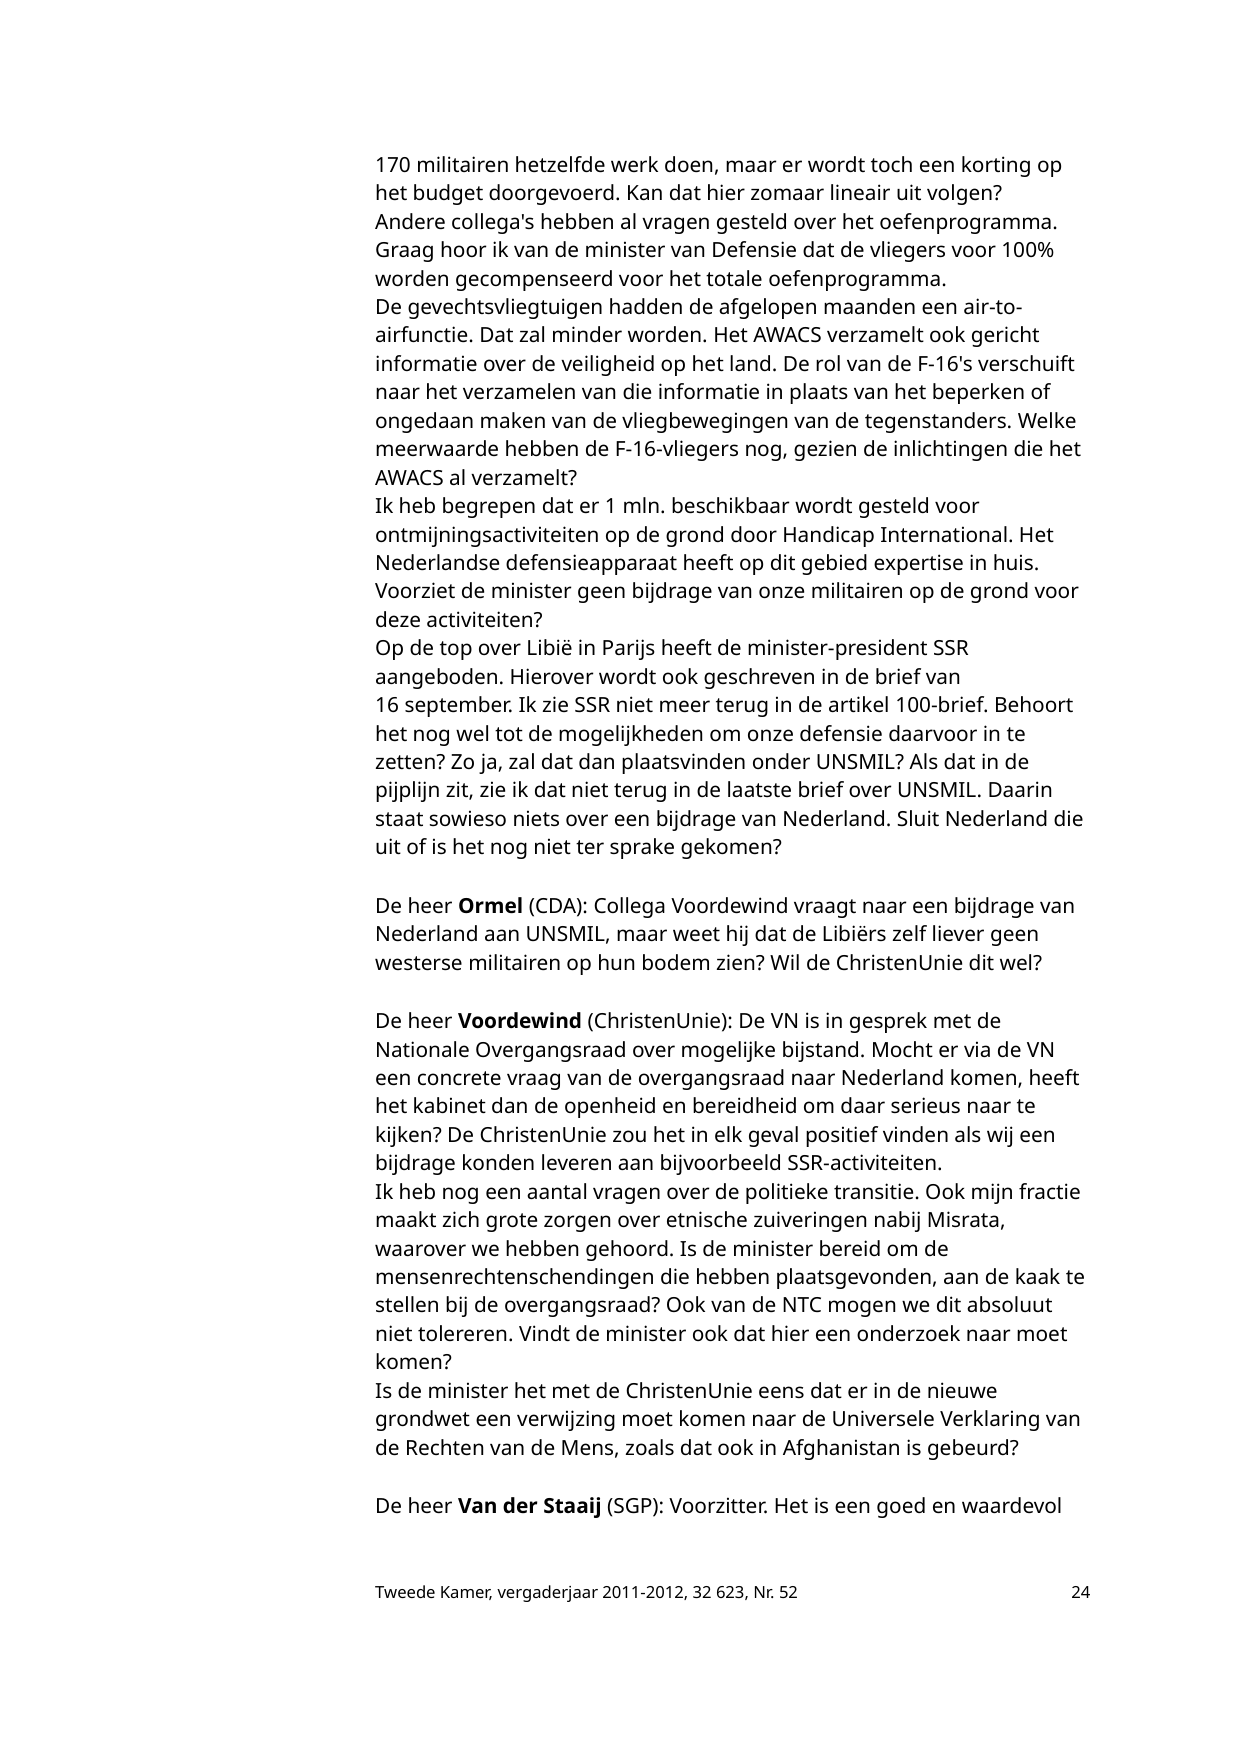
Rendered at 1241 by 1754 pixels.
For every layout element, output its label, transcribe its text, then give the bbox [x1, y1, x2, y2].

text De heer Voordewind (ChristenUnie): De VN is in gesprek met de Nationale Overgangsraad over mogelijke bijstand. Mocht er via de VN een concrete vraag van de overgangsraad naar Nederland komen, heeft het kabinet dan de openheid en bereidheid om daar serieus naar te kijken? De ChristenUnie zou het in elk geval positief vinden als wij een bijdrage konden leveren aan bijvoorbeeld SSR-activiteiten. [375, 1006, 1090, 1177]
text Ik heb nog een aantal vragen over de politieke transitie. Ook mijn fractie maakt zich grote zorgen over etnische zuiveringen nabij Misrata, waarover we hebben gehoord. Is de minister bereid om de mensenrechtenschendingen die hebben plaatsgevonden, aan de kaak te stellen bij de overgangsraad? Ook van de NTC mogen we dit absoluut niet tolereren. Vindt de minister ook dat hier een onderzoek naar moet komen? [375, 1177, 1090, 1376]
text De gevechtsvliegtuigen hadden de afgelopen maanden een air-to-airfunctie. Dat zal minder worden. Het AWACS verzamelt ook gericht informatie over de veiligheid op het land. De rol van de F-16's verschuift naar het verzamelen van die informatie in plaats van het beperken of ongedaan maken van de vliegbewegingen van de tegenstanders. Welke meerwaarde hebben de F-16-vliegers nog, gezien de inlichtingen die het AWACS al verzamelt? [375, 292, 1090, 491]
text De heer Ormel (CDA): Collega Voordewind vraagt naar een bijdrage van Nederland aan UNSMIL, maar weet hij dat de Libiërs zelf liever geen westerse militairen op hun bodem zien? Wil de ChristenUnie dit wel? [375, 891, 1090, 976]
text Ik heb begrepen dat er 1 mln. beschikbaar wordt gesteld voor ontmijningsactiviteiten op de grond door Handicap International. Het Nederlandse defensieapparaat heeft op dit gebied expertise in huis. Voorziet de minister geen bijdrage van onze militairen op de grond voor deze activiteiten? [375, 491, 1090, 633]
text De heer Van der Staaij (SGP): Voorzitter. Het is een goed en waardevol [375, 1491, 1090, 1520]
text Is de minister het met de ChristenUnie eens dat er in de nieuwe grondwet een verwijzing moet komen naar de Universele Verklaring van de Rechten van de Mens, zoals dat ook in Afghanistan is gebeurd? [375, 1376, 1090, 1461]
text Andere collega's hebben al vragen gesteld over het oefenprogramma. Graag hoor ik van de minister van Defensie dat de vliegers voor 100% worden gecompenseerd voor het totale oefenprogramma. [375, 207, 1090, 292]
text 170 militairen hetzelfde werk doen, maar er wordt toch een korting op het budget doorgevoerd. Kan dat hier zomaar lineair uit volgen? [375, 150, 1090, 207]
text Op de top over Libië in Parijs heeft de minister-president SSR aangeboden. Hierover wordt ook geschreven in de brief van 16 september. Ik zie SSR niet meer terug in de artikel 100-brief. Behoort het nog wel tot de mogelijkheden om onze defensie daarvoor in te zetten? Zo ja, zal dat dan plaatsvinden onder UNSMIL? Als dat in de pijplijn zit, zie ik dat niet terug in de laatste brief over UNSMIL. Daarin staat sowieso niets over een bijdrage van Nederland. Sluit Nederland die uit of is het nog niet ter sprake gekomen? [375, 633, 1090, 861]
